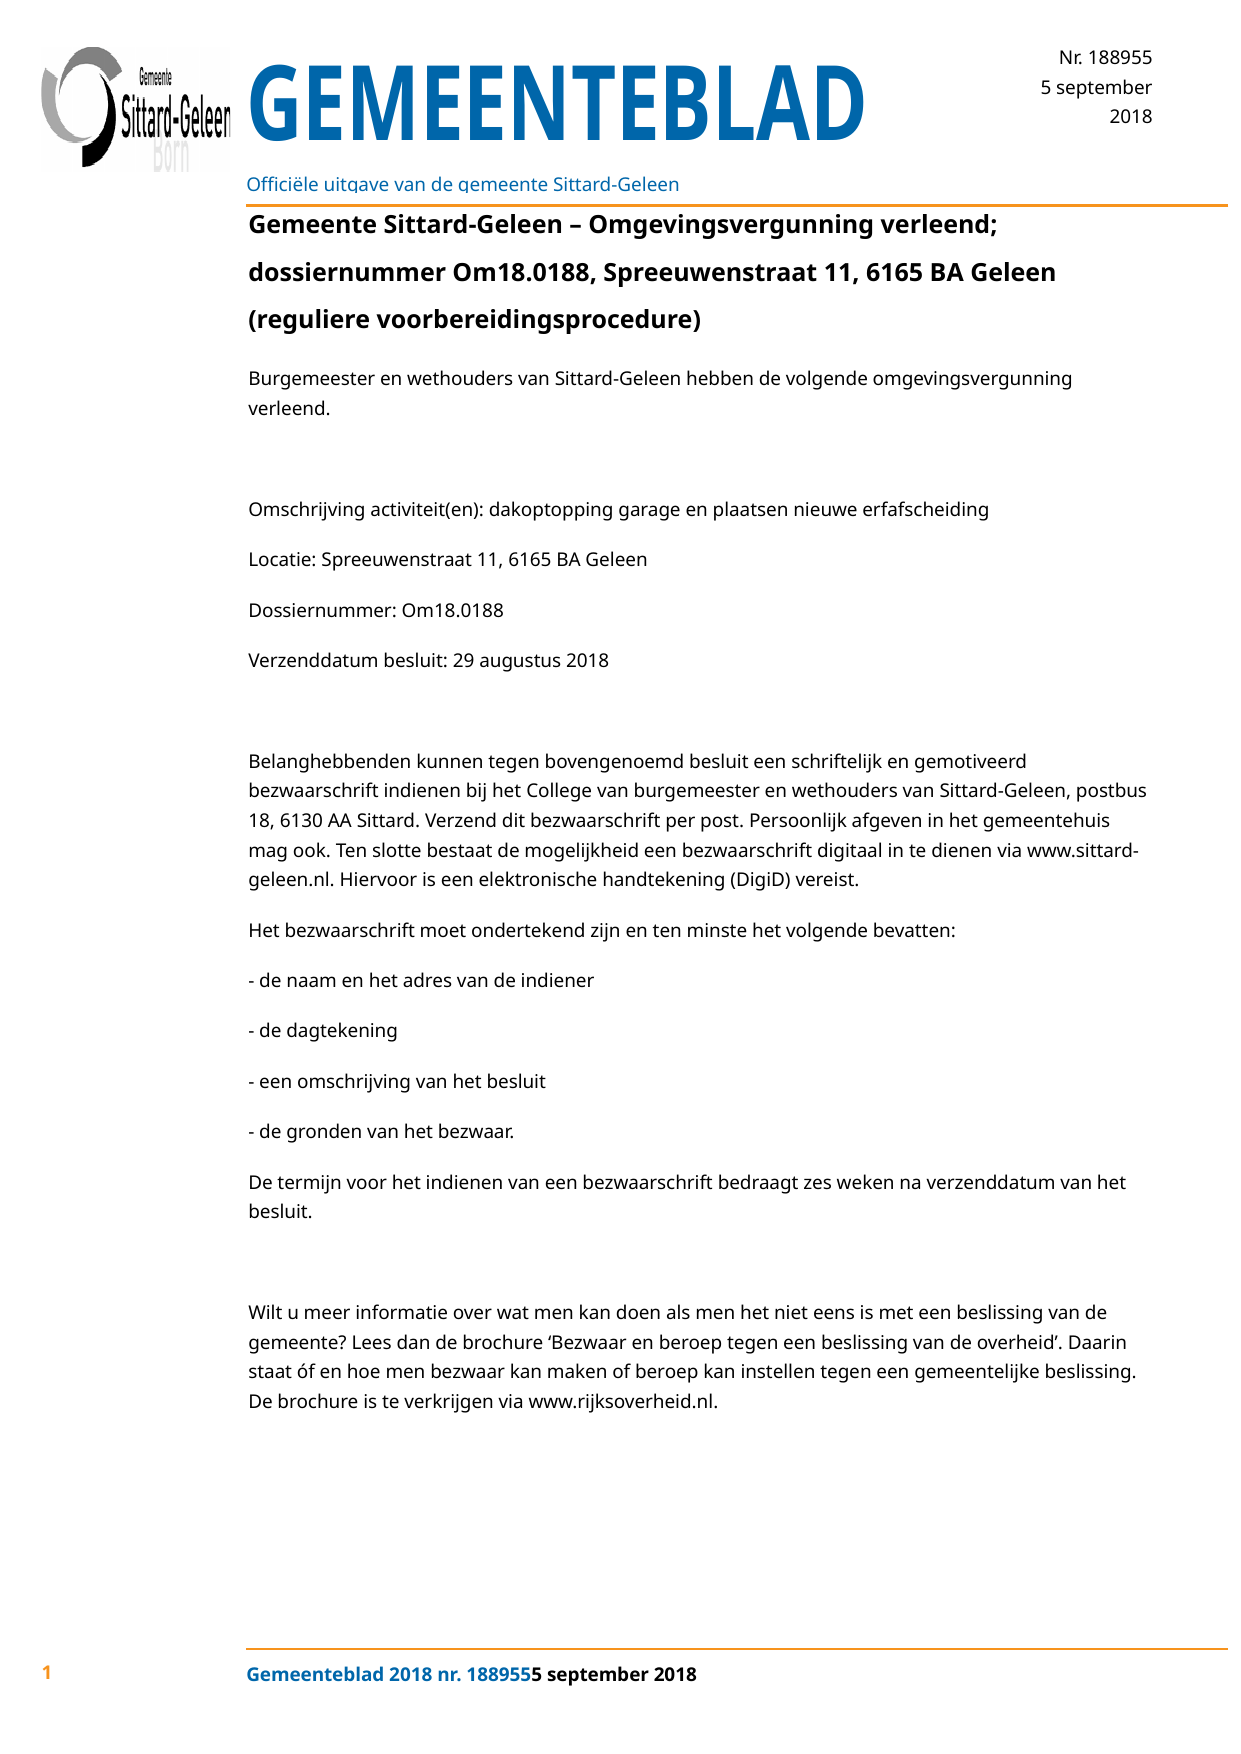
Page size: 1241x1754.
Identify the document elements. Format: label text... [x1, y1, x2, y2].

text Het bezwaarschrift moet ondertekend zijn en ten minste het volgende bevatten: [248, 917, 1152, 942]
text - de naam en het adres van de indiener [248, 967, 1152, 993]
text - de dagtekening [248, 1018, 1152, 1043]
text Belanghebbenden kunnen tegen bovengenoemd besluit een schriftelijk en gemotiveerd bezwaarschrift indienen bij het College van burgemeester en wethouders van Sittard-Geleen, postbus 18, 6130 AA Sittard. Verzend dit bezwaarschrift per post. Persoonlijk afgeven in het gemeentehuis mag ook. Ten slotte bestaat de mogelijkheid een bezwaarschrift digitaal in te dienen via www.sittard-geleen.nl. Hiervoor is een elektronische handtekening (DigiD) vereist. [248, 748, 1152, 892]
text - de gronden van het bezwaar. [248, 1118, 1152, 1144]
text Gemeente Sittard-Geleen – Omgevingsvergunning verleend; dossiernummer Om18.0188, Spreeuwenstraat 11, 6165 BA Geleen (reguliere voorbereidingsprocedure) [248, 207, 1152, 336]
picture [41, 47, 231, 172]
text Dossiernummer: Om18.0188 [248, 597, 1152, 622]
text De termijn voor het indienen van een bezwaarschrift bedraagt zes weken na verzenddatum van het besluit. [248, 1169, 1152, 1224]
text Locatie: Spreeuwenstraat 11, 6165 BA Geleen [248, 546, 1152, 572]
text Verzenddatum besluit: 29 augustus 2018 [248, 647, 1152, 673]
text - een omschrijving van het besluit [248, 1068, 1152, 1094]
text Burgemeester en wethouders van Sittard-Geleen hebben de volgende omgevingsvergunning verleend. [248, 366, 1152, 421]
text Wilt u meer informatie over wat men kan doen als men het niet eens is met een beslissing van de gemeente? Lees dan de brochure ‘Bezwaar en beroep tegen een beslissing van de overheid’. Daarin staat óf en hoe men bezwaar kan maken of beroep kan instellen tegen een gemeentelijke beslissing. De brochure is te verkrijgen via www.rijksoverheid.nl. [248, 1299, 1152, 1414]
text Omschrijving activiteit(en): dakoptopping garage en plaatsen nieuwe erfafscheiding [248, 496, 1152, 522]
